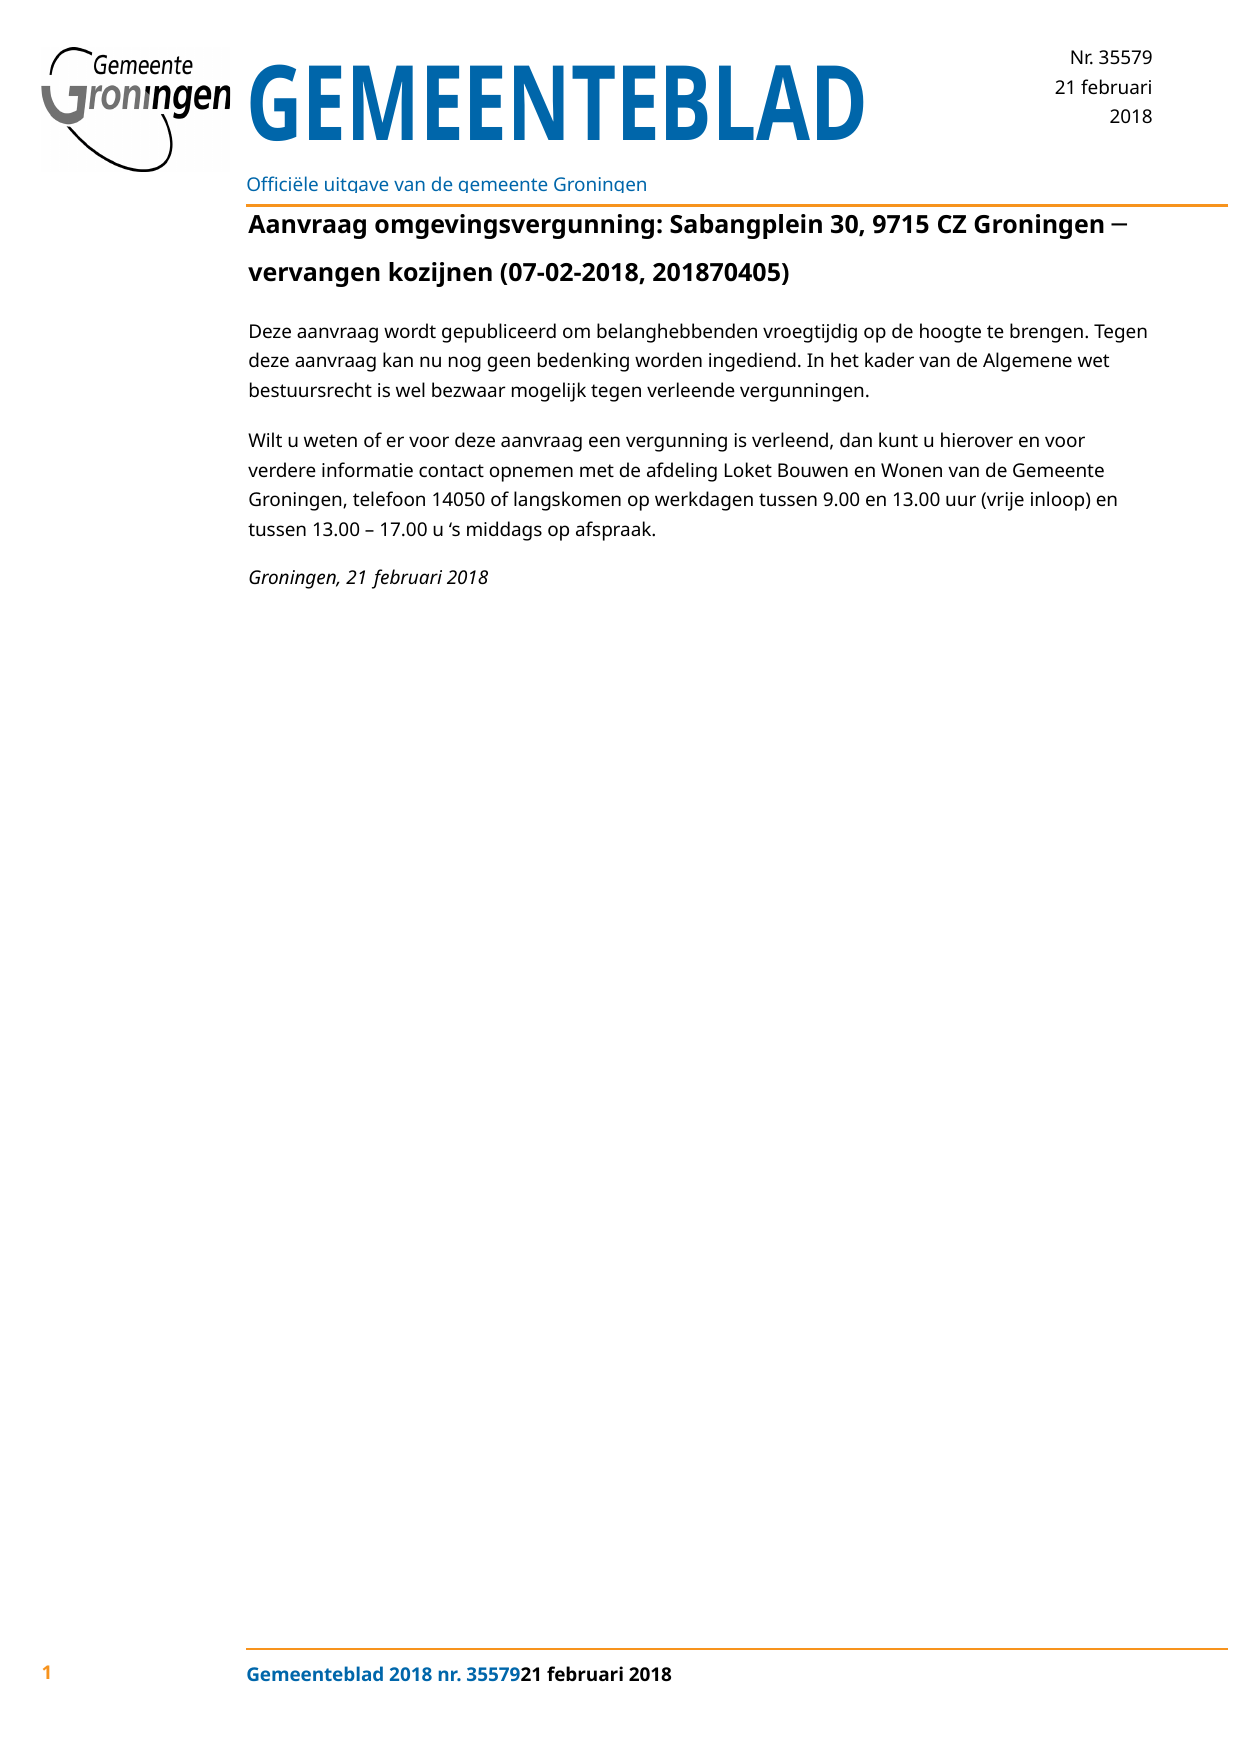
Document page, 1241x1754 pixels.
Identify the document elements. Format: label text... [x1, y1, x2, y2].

text Deze aanvraag wordt gepubliceerd om belanghebbenden vroegtijdig op de hoogte te brengen. Tegen deze aanvraag kan nu nog geen bedenking worden ingediend. In het kader van de Algemene wet bestuursrecht is wel bezwaar mogelijk tegen verleende vergunningen. [248, 318, 1152, 403]
picture [41, 47, 231, 172]
text Groningen, 21 februari 2018 [248, 564, 1152, 590]
text Wilt u weten of er voor deze aanvraag een vergunning is verleend, dan kunt u hierover en voor verdere informatie contact opnemen met de afdeling Loket Bouwen en Wonen van de Gemeente Groningen, telefoon 14050 of langskomen op werkdagen tussen 9.00 en 13.00 uur (vrije inloop) en tussen 13.00 – 17.00 u ‘s middags op afspraak. [248, 427, 1152, 542]
text Aanvraag omgevingsvergunning: Sabangplein 30, 9715 CZ Groningen ─ vervangen kozijnen (07-02-2018, 201870405) [248, 207, 1152, 288]
